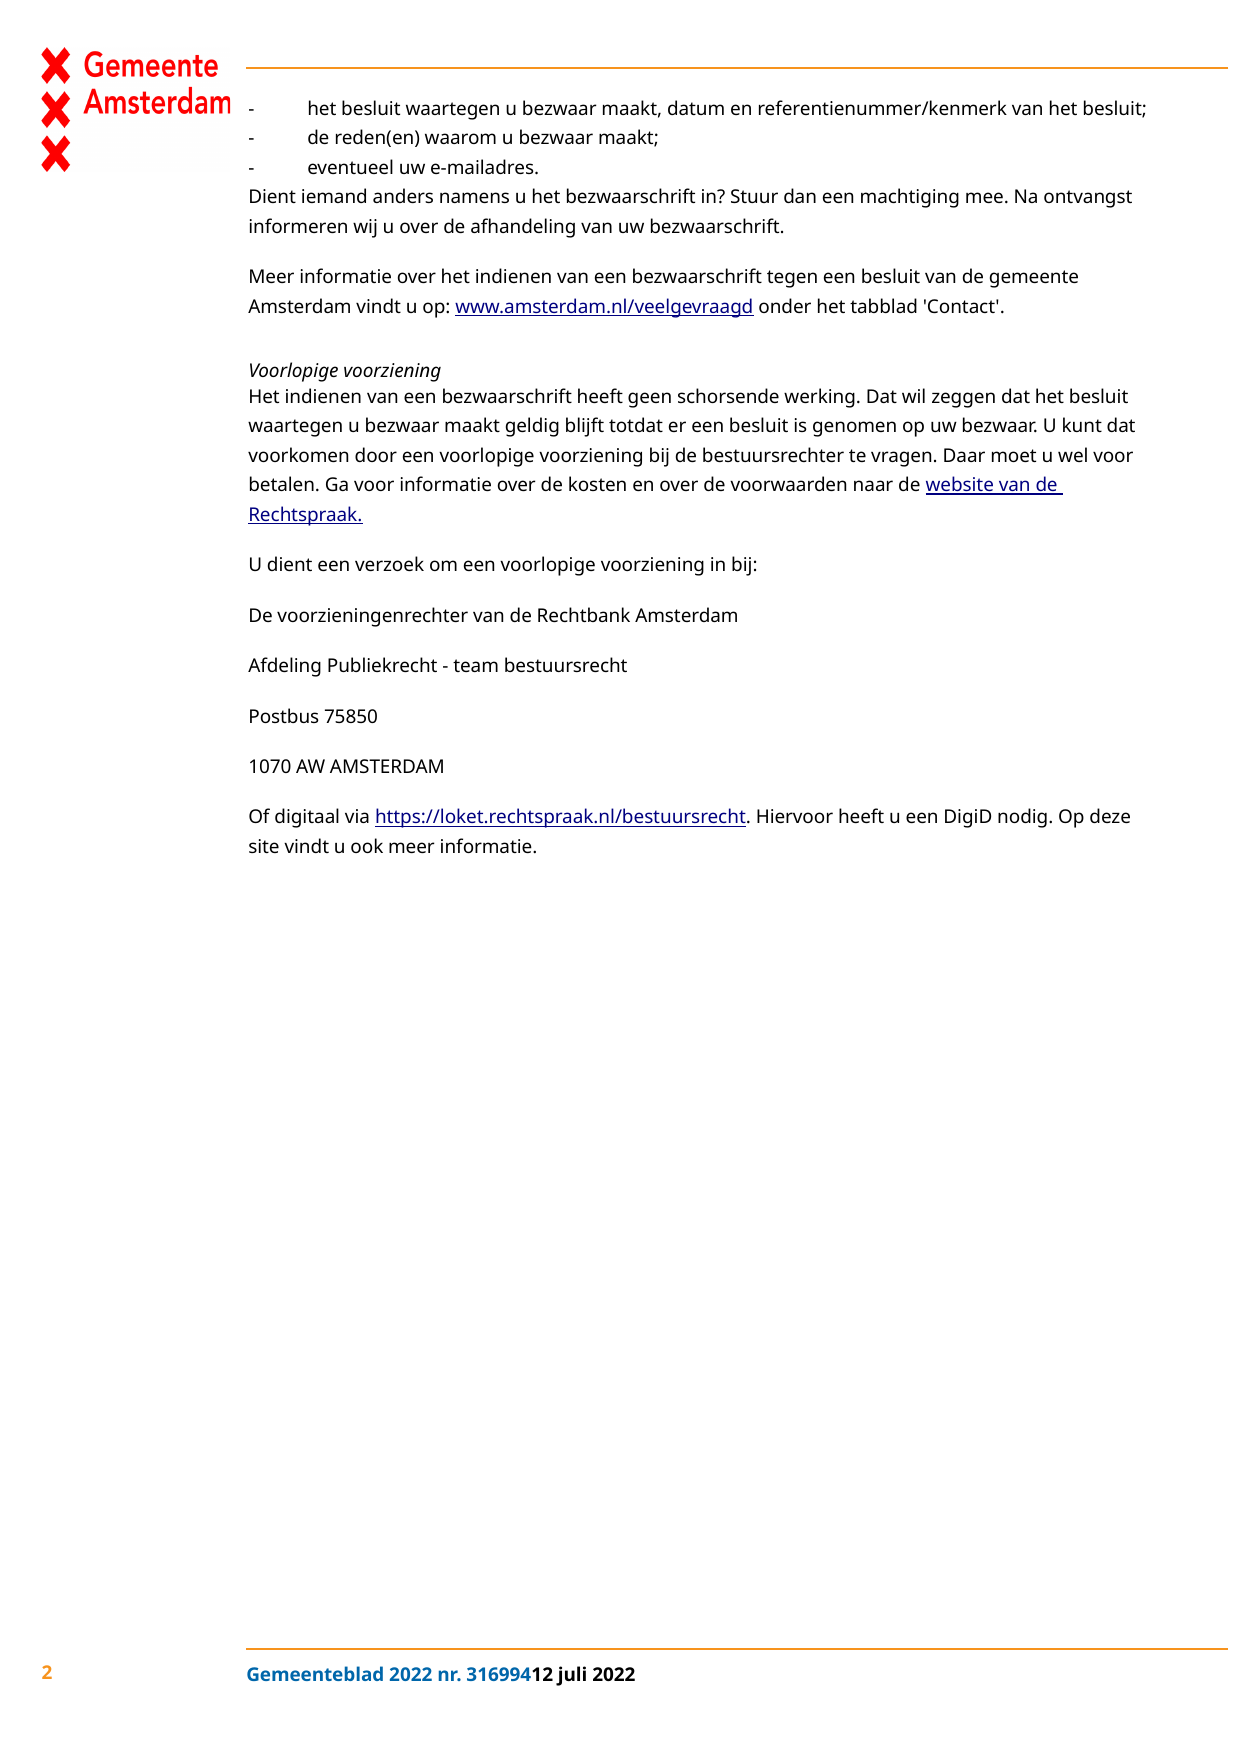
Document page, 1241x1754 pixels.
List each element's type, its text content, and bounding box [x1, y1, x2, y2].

text Of digitaal via https://loket.rechtspraak.nl/bestuursrecht. Hiervoor heeft u een DigiD nodig. Op deze site vindt u ook meer informatie. [248, 804, 1152, 859]
list de reden(en) waarom u bezwaar maakt; [248, 124, 1152, 150]
picture [41, 47, 231, 172]
text Meer informatie over het indienen van een bezwaarschrift tegen een besluit van de gemeente Amsterdam vindt u op: www.amsterdam.nl/veelgevraagd onder het tabblad 'Contact'. [248, 263, 1152, 319]
text U dient een verzoek om een voorlopige voorziening in bij: [248, 552, 1152, 577]
text Voorlopige voorziening [248, 357, 1152, 383]
text Afdeling Publiekrecht - team bestuursrecht [248, 652, 1152, 678]
text Postbus 75850 [248, 703, 1152, 728]
text Het indienen van een bezwaarschrift heeft geen schorsende werking. Dat wil zeggen dat het besluit waartegen u bezwaar maakt geldig blijft totdat er een besluit is genomen op uw bezwaar. U kunt dat voorkomen door een voorlopige voorziening bij de bestuursrechter te vragen. Daar moet u wel voor betalen. Ga voor informatie over de kosten en over de voorwaarden naar de website van de Rechtspraak. [248, 383, 1152, 527]
text De voorzieningenrechter van de Rechtbank Amsterdam [248, 602, 1152, 628]
text Dient iemand anders namens u het bezwaarschrift in? Stuur dan een machtiging mee. Na ontvangst informeren wij u over de afhandeling van uw bezwaarschrift. [248, 183, 1152, 239]
list het besluit waartegen u bezwaar maakt, datum en referentienummer/kenmerk van het besluit; [248, 95, 1152, 121]
text 1070 AW AMSTERDAM [248, 753, 1152, 779]
list eventueel uw e-mailadres. [248, 154, 1152, 180]
